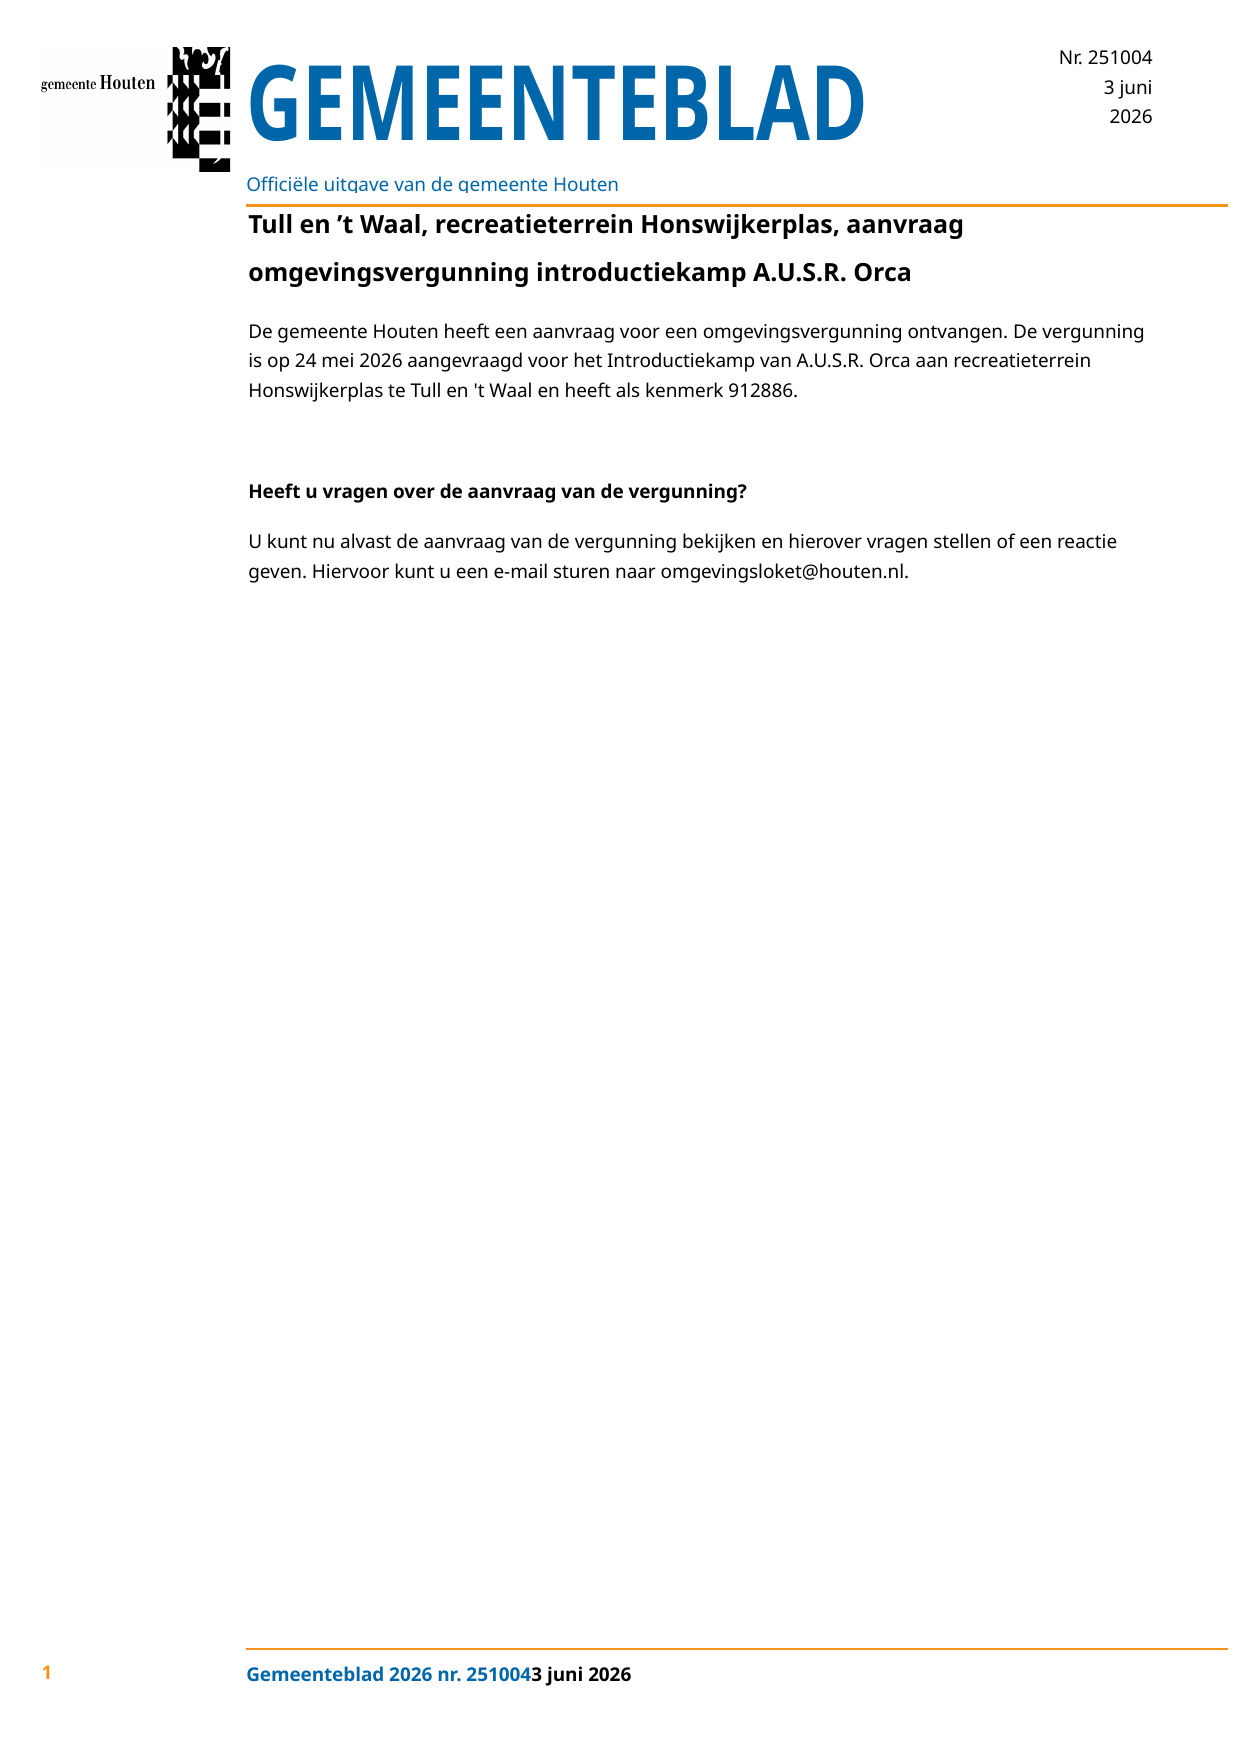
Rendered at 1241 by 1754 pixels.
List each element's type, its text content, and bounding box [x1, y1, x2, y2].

picture [41, 47, 231, 172]
text U kunt nu alvast de aanvraag van de vergunning bekijken en hierover vragen stellen of een reactie geven. Hiervoor kunt u een e-mail sturen naar omgevingsloket@houten.nl. [248, 528, 1152, 584]
text Heeft u vragen over de aanvraag van de vergunning? [248, 478, 1152, 504]
text De gemeente Houten heeft een aanvraag voor een omgevingsvergunning ontvangen. De vergunning is op 24 mei 2026 aangevraagd voor het Introductiekamp van A.U.S.R. Orca aan recreatieterrein Honswijkerplas te Tull en 't Waal en heeft als kenmerk 912886. [248, 318, 1152, 403]
text Tull en ’t Waal, recreatieterrein Honswijkerplas, aanvraag omgevingsvergunning introductiekamp A.U.S.R. Orca [248, 207, 1152, 288]
